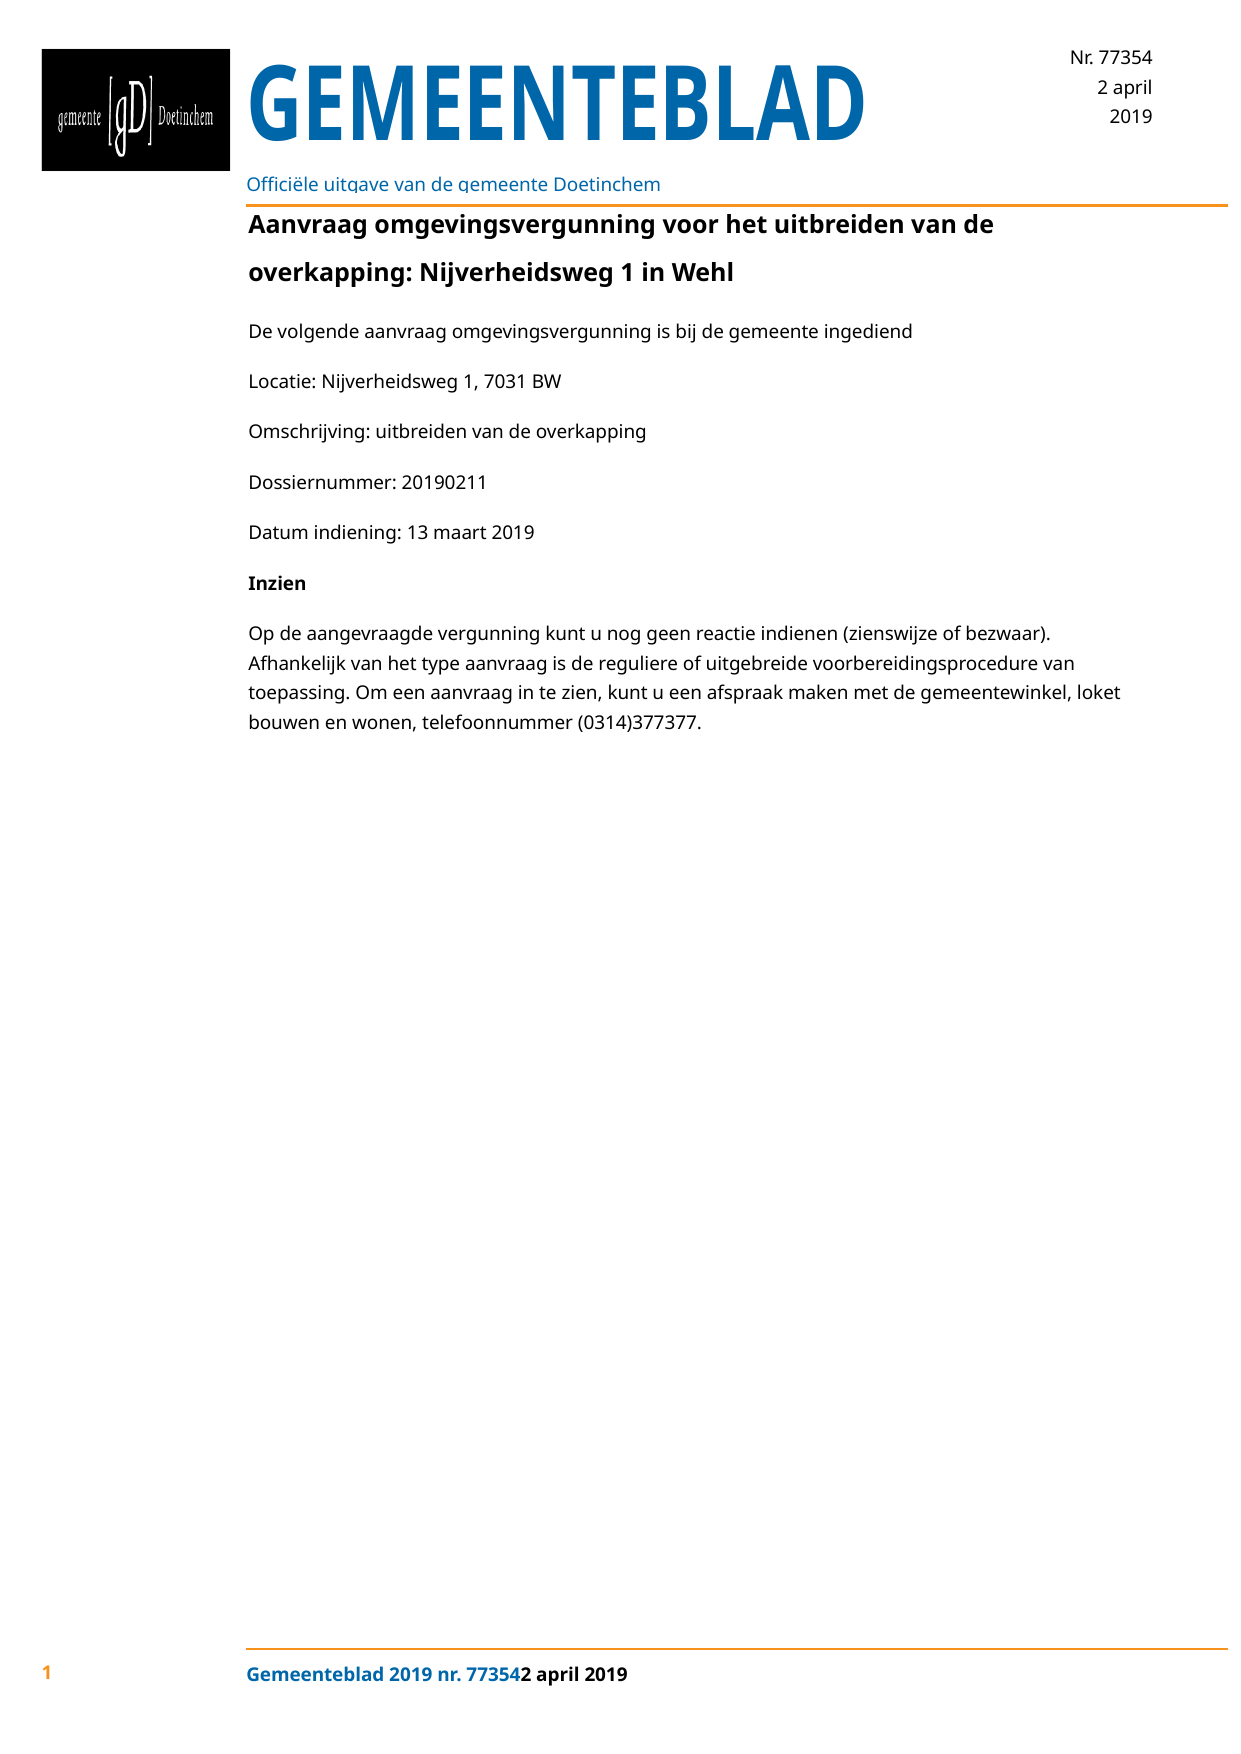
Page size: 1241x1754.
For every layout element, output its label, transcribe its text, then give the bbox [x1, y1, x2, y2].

text Omschrijving: uitbreiden van de overkapping [248, 419, 1152, 444]
picture [41, 47, 231, 172]
text Inzien [248, 570, 1152, 596]
text Dossiernummer: 20190211 [248, 469, 1152, 495]
text Datum indiening: 13 maart 2019 [248, 519, 1152, 545]
text De volgende aanvraag omgevingsvergunning is bij de gemeente ingediend [248, 318, 1152, 344]
text Locatie: Nijverheidsweg 1, 7031 BW [248, 368, 1152, 394]
text Aanvraag omgevingsvergunning voor het uitbreiden van de overkapping: Nijverheidsweg 1 in Wehl [248, 207, 1152, 288]
text Op de aangevraagde vergunning kunt u nog geen reactie indienen (zienswijze of bezwaar). Afhankelijk van het type aanvraag is de reguliere of uitgebreide voorbereidingsprocedure van toepassing. Om een aanvraag in te zien, kunt u een afspraak maken met de gemeentewinkel, loket bouwen en wonen, telefoonnummer (0314)377377. [248, 620, 1152, 735]
